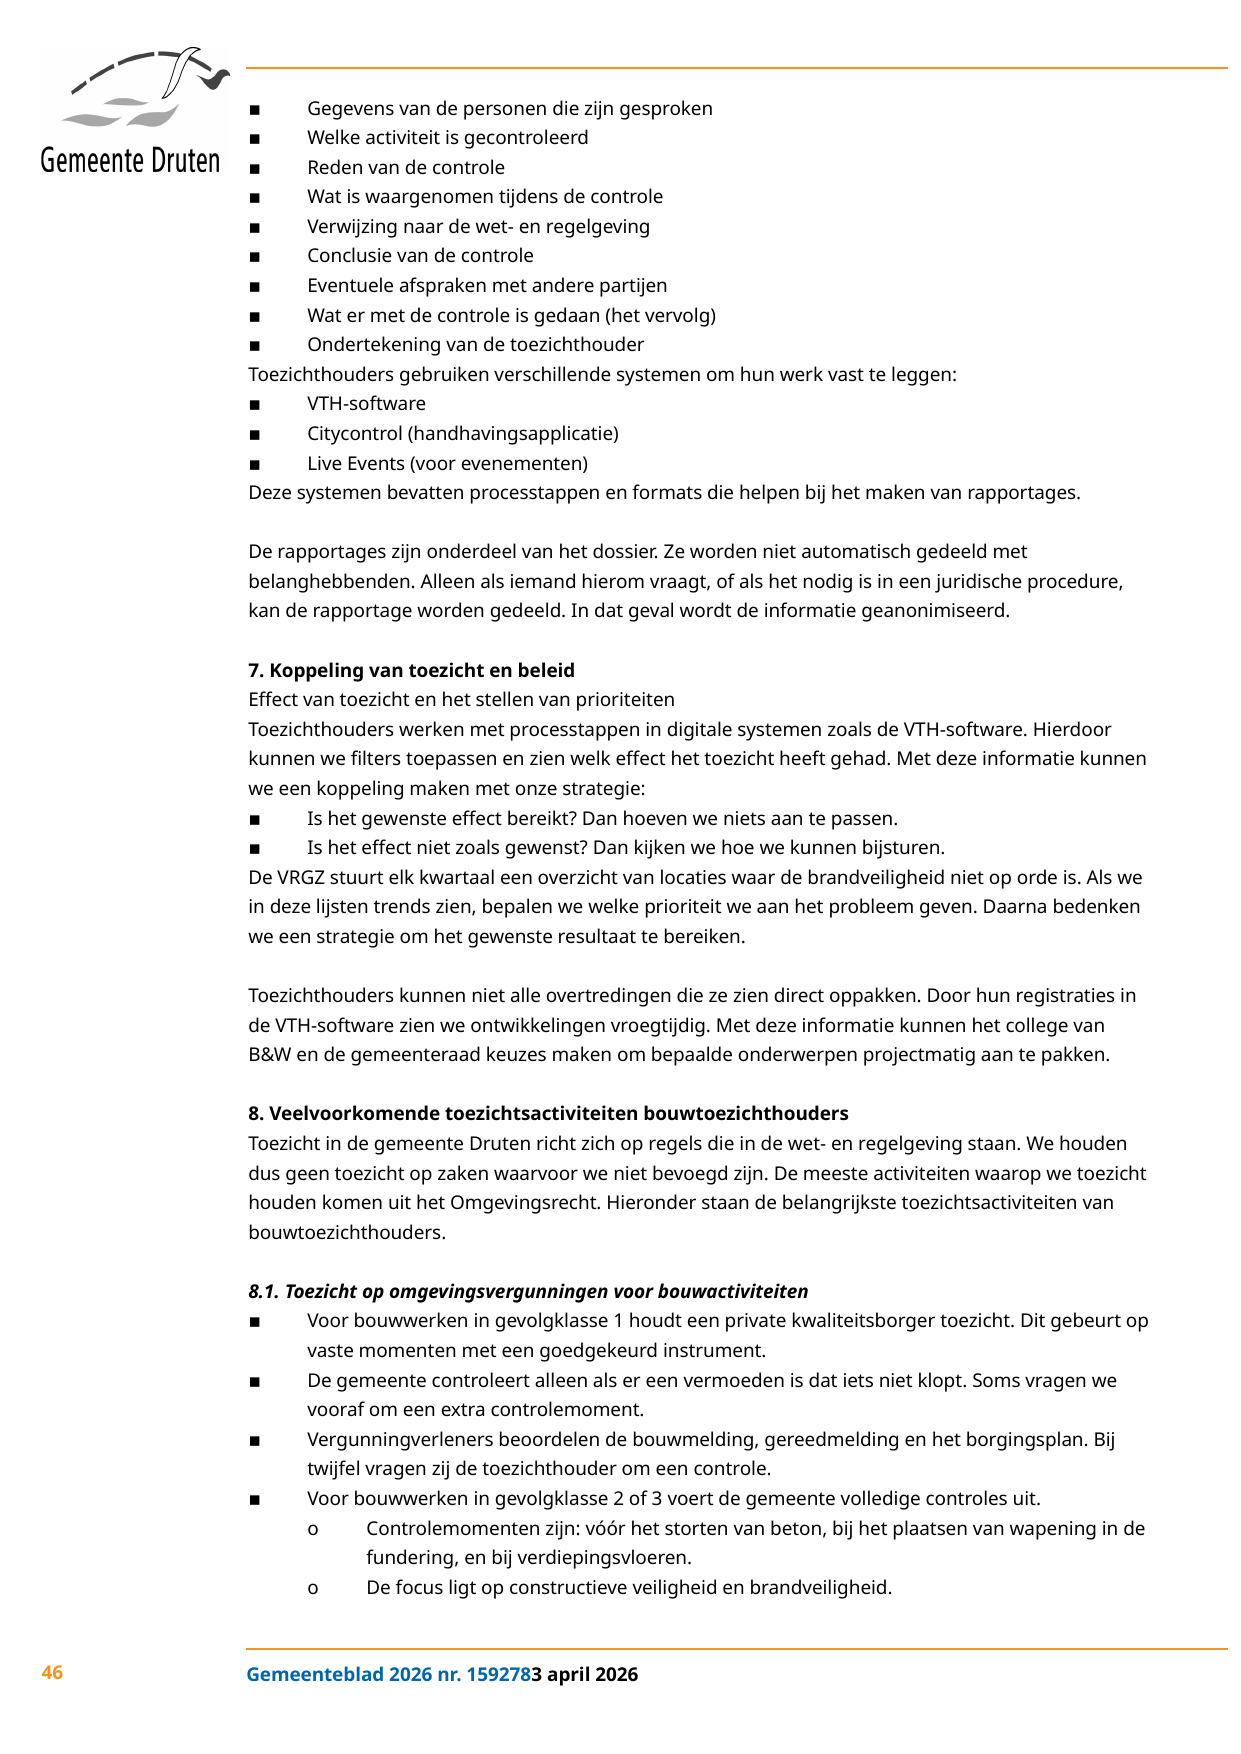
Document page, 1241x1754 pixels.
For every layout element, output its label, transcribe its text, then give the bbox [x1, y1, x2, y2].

text Toezicht in de gemeente Druten richt zich op regels die in de wet- en regelgeving staan. We houden dus geen toezicht op zaken waarvoor we niet bevoegd zijn. De meeste activiteiten waarop we toezicht houden komen uit het Omgevingsrecht. Hieronder staan de belangrijkste toezichtsactiviteiten van bouwtoezichthouders. [248, 1130, 1152, 1245]
text De VRGZ stuurt elk kwartaal een overzicht van locaties waar de brandveiligheid niet op orde is. Als we in deze lijsten trends zien, bepalen we welke prioriteit we aan het probleem geven. Daarna bedenken we een strategie om het gewenste resultaat te bereiken. [248, 864, 1152, 949]
list Is het gewenste effect bereikt? Dan hoeven we niets aan te passen. [248, 805, 1152, 831]
list Gegevens van de personen die zijn gesproken [248, 95, 1152, 121]
text Effect van toezicht en het stellen van prioriteiten [248, 686, 1152, 712]
list Wat is waargenomen tijdens de controle [248, 183, 1152, 209]
list Citycontrol (handhavingsapplicatie) [248, 420, 1152, 446]
list Welke activiteit is gecontroleerd [248, 124, 1152, 150]
text 7. Koppeling van toezicht en beleid [248, 657, 1152, 683]
list Ondertekening van de toezichthouder [248, 331, 1152, 357]
list VTH-software [248, 391, 1152, 416]
text 8.1. Toezicht op omgevingsvergunningen voor bouwactiviteiten [248, 1278, 1152, 1304]
list Eventuele afspraken met andere partijen [248, 272, 1152, 298]
text Toezichthouders gebruiken verschillende systemen om hun werk vast te leggen: [248, 361, 1152, 387]
text Toezichthouders kunnen niet alle overtredingen die ze zien direct oppakken. Door hun registraties in de VTH-software zien we ontwikkelingen vroegtijdig. Met deze informatie kunnen het college van B&W en de gemeenteraad keuzes maken om bepaalde onderwerpen projectmatig aan te pakken. [248, 982, 1152, 1067]
text Toezichthouders werken met processtappen in digitale systemen zoals de VTH-software. Hierdoor kunnen we filters toepassen en zien welk effect het toezicht heeft gehad. Met deze informatie kunnen we een koppeling maken met onze strategie: [248, 716, 1152, 801]
list Vergunningverleners beoordelen de bouwmelding, gereedmelding en het borgingsplan. Bij twijfel vragen zij de toezichthouder om een controle. [248, 1426, 1152, 1481]
list Live Events (voor evenementen) [248, 450, 1152, 476]
list De gemeente controleert alleen als er een vermoeden is dat iets niet klopt. Soms vragen we vooraf om een extra controlemoment. [248, 1367, 1152, 1422]
list Voor bouwwerken in gevolgklasse 1 houdt een private kwaliteitsborger toezicht. Dit gebeurt op vaste momenten met een goedgekeurd instrument. [248, 1308, 1152, 1363]
list De focus ligt op constructieve veiligheid en brandveiligheid. [307, 1574, 1152, 1600]
picture [41, 47, 231, 172]
list Controlemomenten zijn: vóór het storten van beton, bij het plaatsen van wapening in de fundering, en bij verdiepingsvloeren. [307, 1515, 1152, 1570]
list Wat er met de controle is gedaan (het vervolg) [248, 302, 1152, 328]
list Reden van de controle [248, 154, 1152, 180]
list Conclusie van de controle [248, 243, 1152, 268]
list Verwijzing naar de wet- en regelgeving [248, 213, 1152, 239]
list Is het effect niet zoals gewenst? Dan kijken we hoe we kunnen bijsturen. [248, 834, 1152, 860]
text De rapportages zijn onderdeel van het dossier. Ze worden niet automatisch gedeeld met belanghebbenden. Alleen als iemand hierom vraagt, of als het nodig is in een juridische procedure, kan de rapportage worden gedeeld. In dat geval wordt de informatie geanonimiseerd. [248, 538, 1152, 623]
text 8. Veelvoorkomende toezichtsactiviteiten bouwtoezichthouders [248, 1101, 1152, 1126]
text Deze systemen bevatten processtappen en formats die helpen bij het maken van rapportages. [248, 479, 1152, 505]
list Voor bouwwerken in gevolgklasse 2 of 3 voert de gemeente volledige controles uit. [248, 1485, 1152, 1511]
